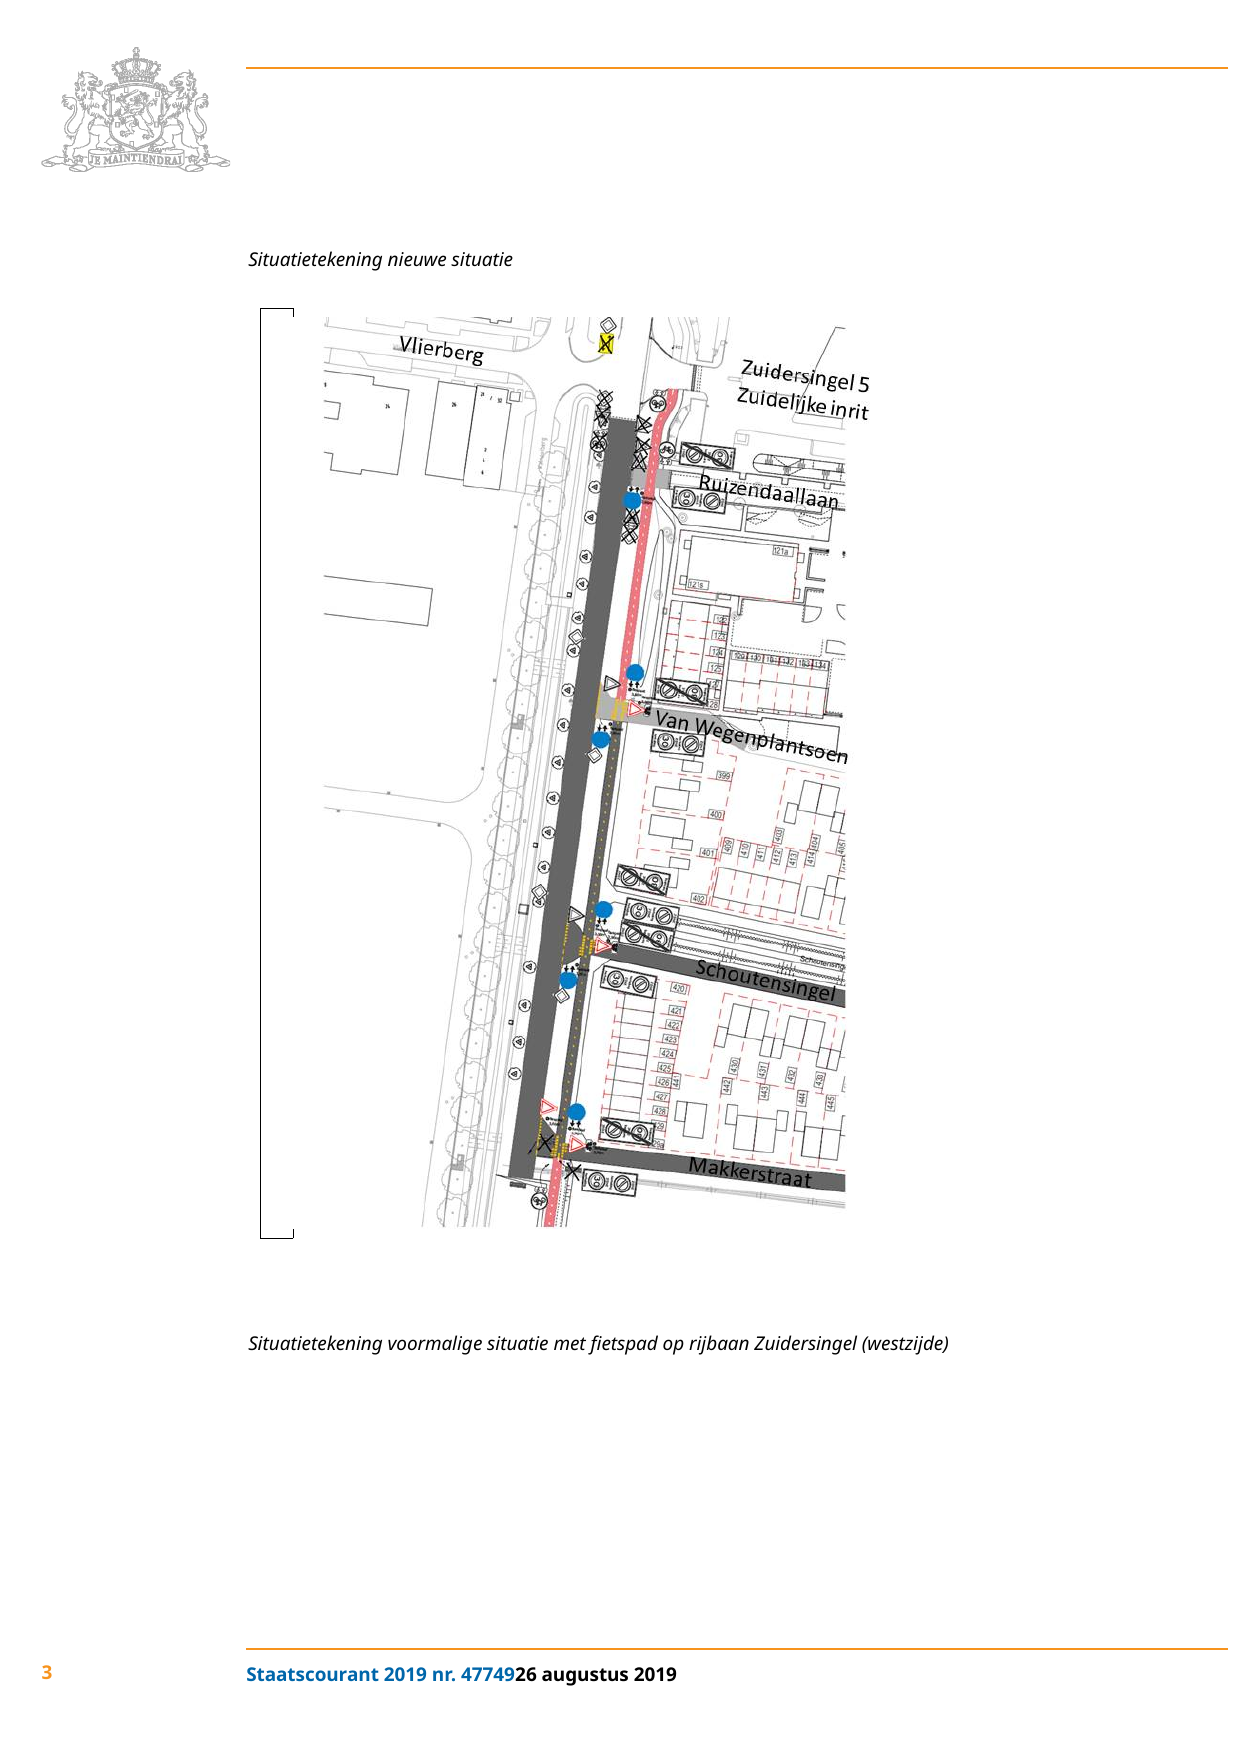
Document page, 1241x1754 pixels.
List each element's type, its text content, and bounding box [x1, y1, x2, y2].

text Situatietekening nieuwe situatie [248, 246, 1152, 272]
picture [41, 47, 231, 172]
text Situatietekening voormalige situatie met fietspad op rijbaan Zuidersingel (westzijde) [248, 1331, 1152, 1356]
picture [268, 317, 953, 1229]
